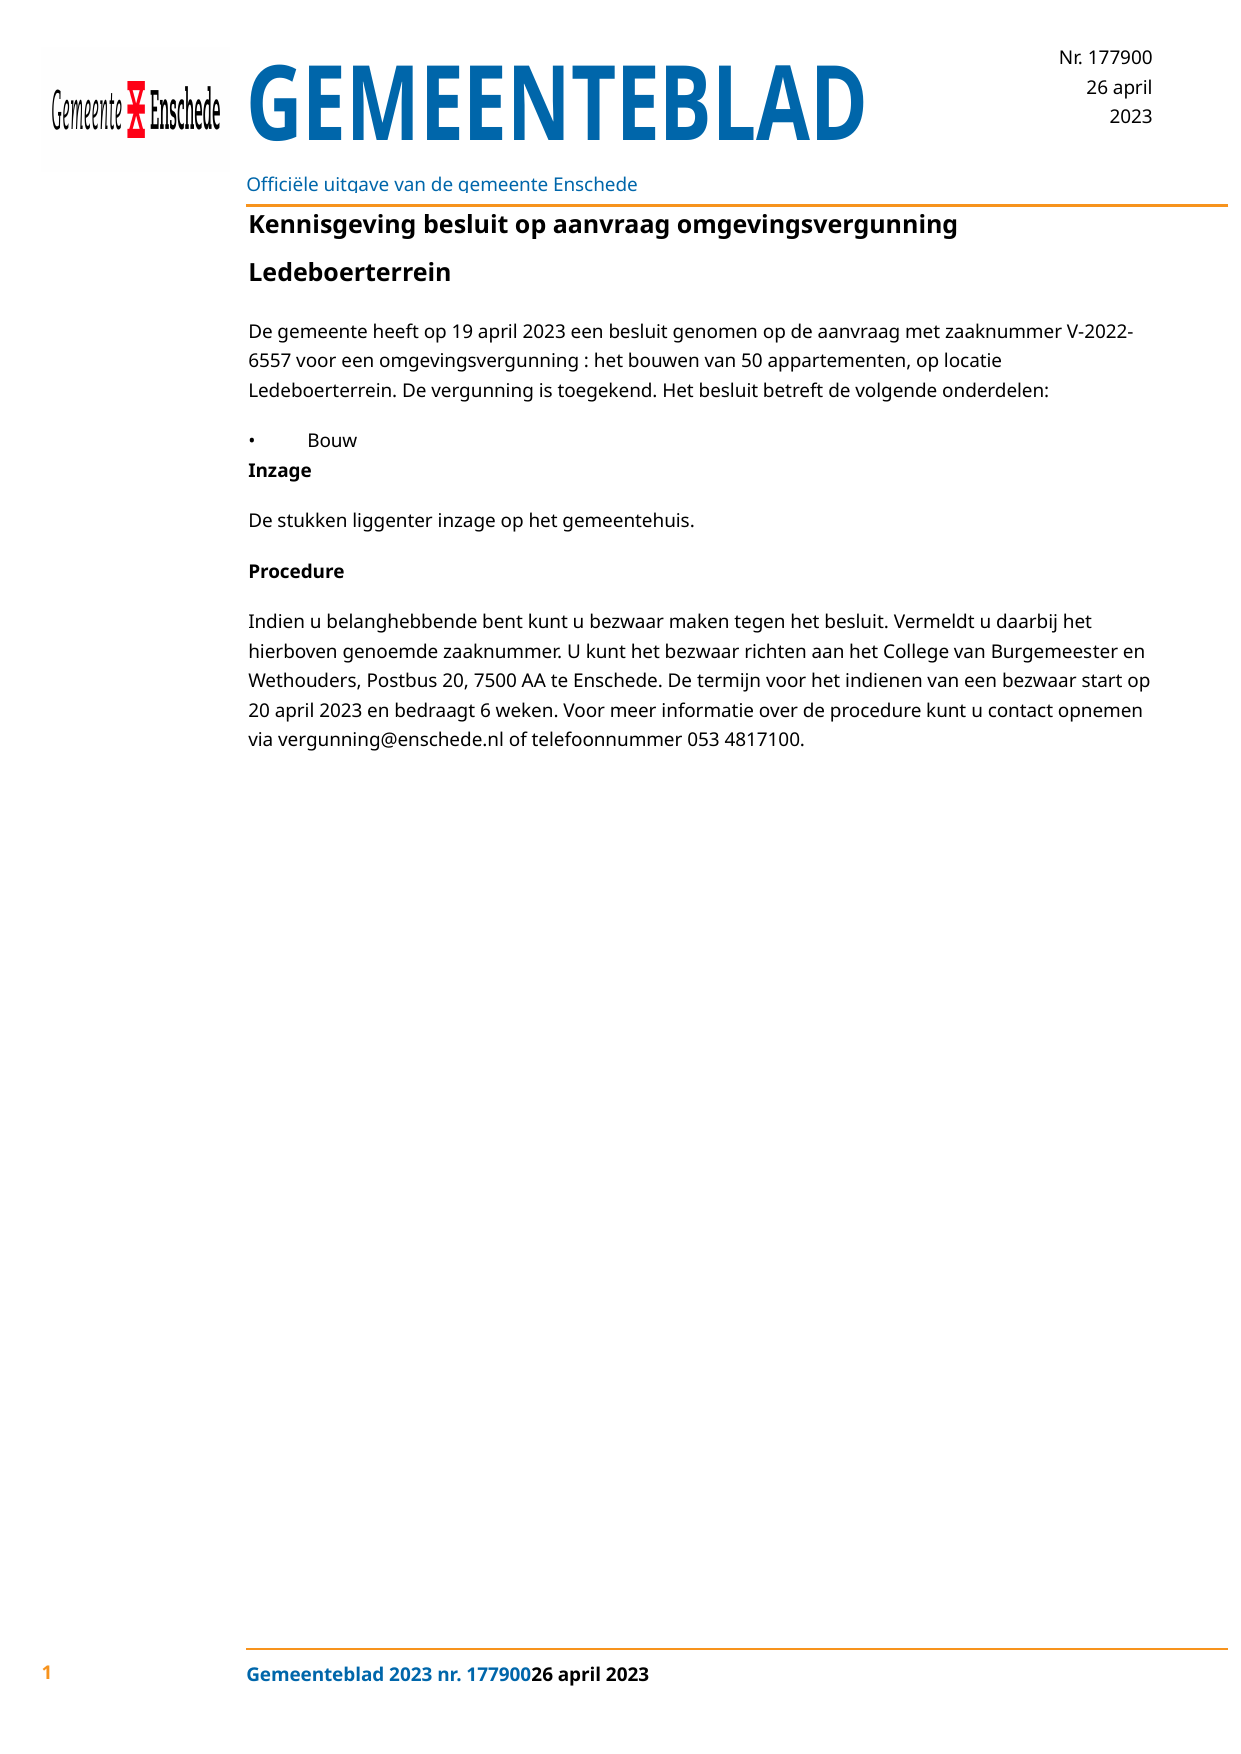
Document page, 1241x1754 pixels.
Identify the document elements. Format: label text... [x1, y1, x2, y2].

text De stukken liggenter inzage op het gemeentehuis. [248, 507, 1152, 533]
text De gemeente heeft op 19 april 2023 een besluit genomen op de aanvraag met zaaknummer V-2022-6557 voor een omgevingsvergunning : het bouwen van 50 appartementen, op locatie Ledeboerterrein. De vergunning is toegekend. Het besluit betreft de volgende onderdelen: [248, 318, 1152, 403]
text Procedure [248, 558, 1152, 584]
picture [41, 47, 231, 172]
text Inzage [248, 457, 1152, 483]
list Bouw [248, 427, 1152, 453]
text Kennisgeving besluit op aanvraag omgevingsvergunning Ledeboerterrein [248, 207, 1152, 288]
text Indien u belanghebbende bent kunt u bezwaar maken tegen het besluit. Vermeldt u daarbij het hierboven genoemde zaaknummer. U kunt het bezwaar richten aan het College van Burgemees­ter en Wethouders, Postbus 20, 7500 AA te Enschede. De termijn voor het indienen van een bezwaar start op 20 april 2023 en bedraagt 6 weken. Voor meer informatie over de procedure kunt u contact opnemen via vergunning@enschede.nl of telefoonnummer 053 4817100. [248, 608, 1152, 752]
